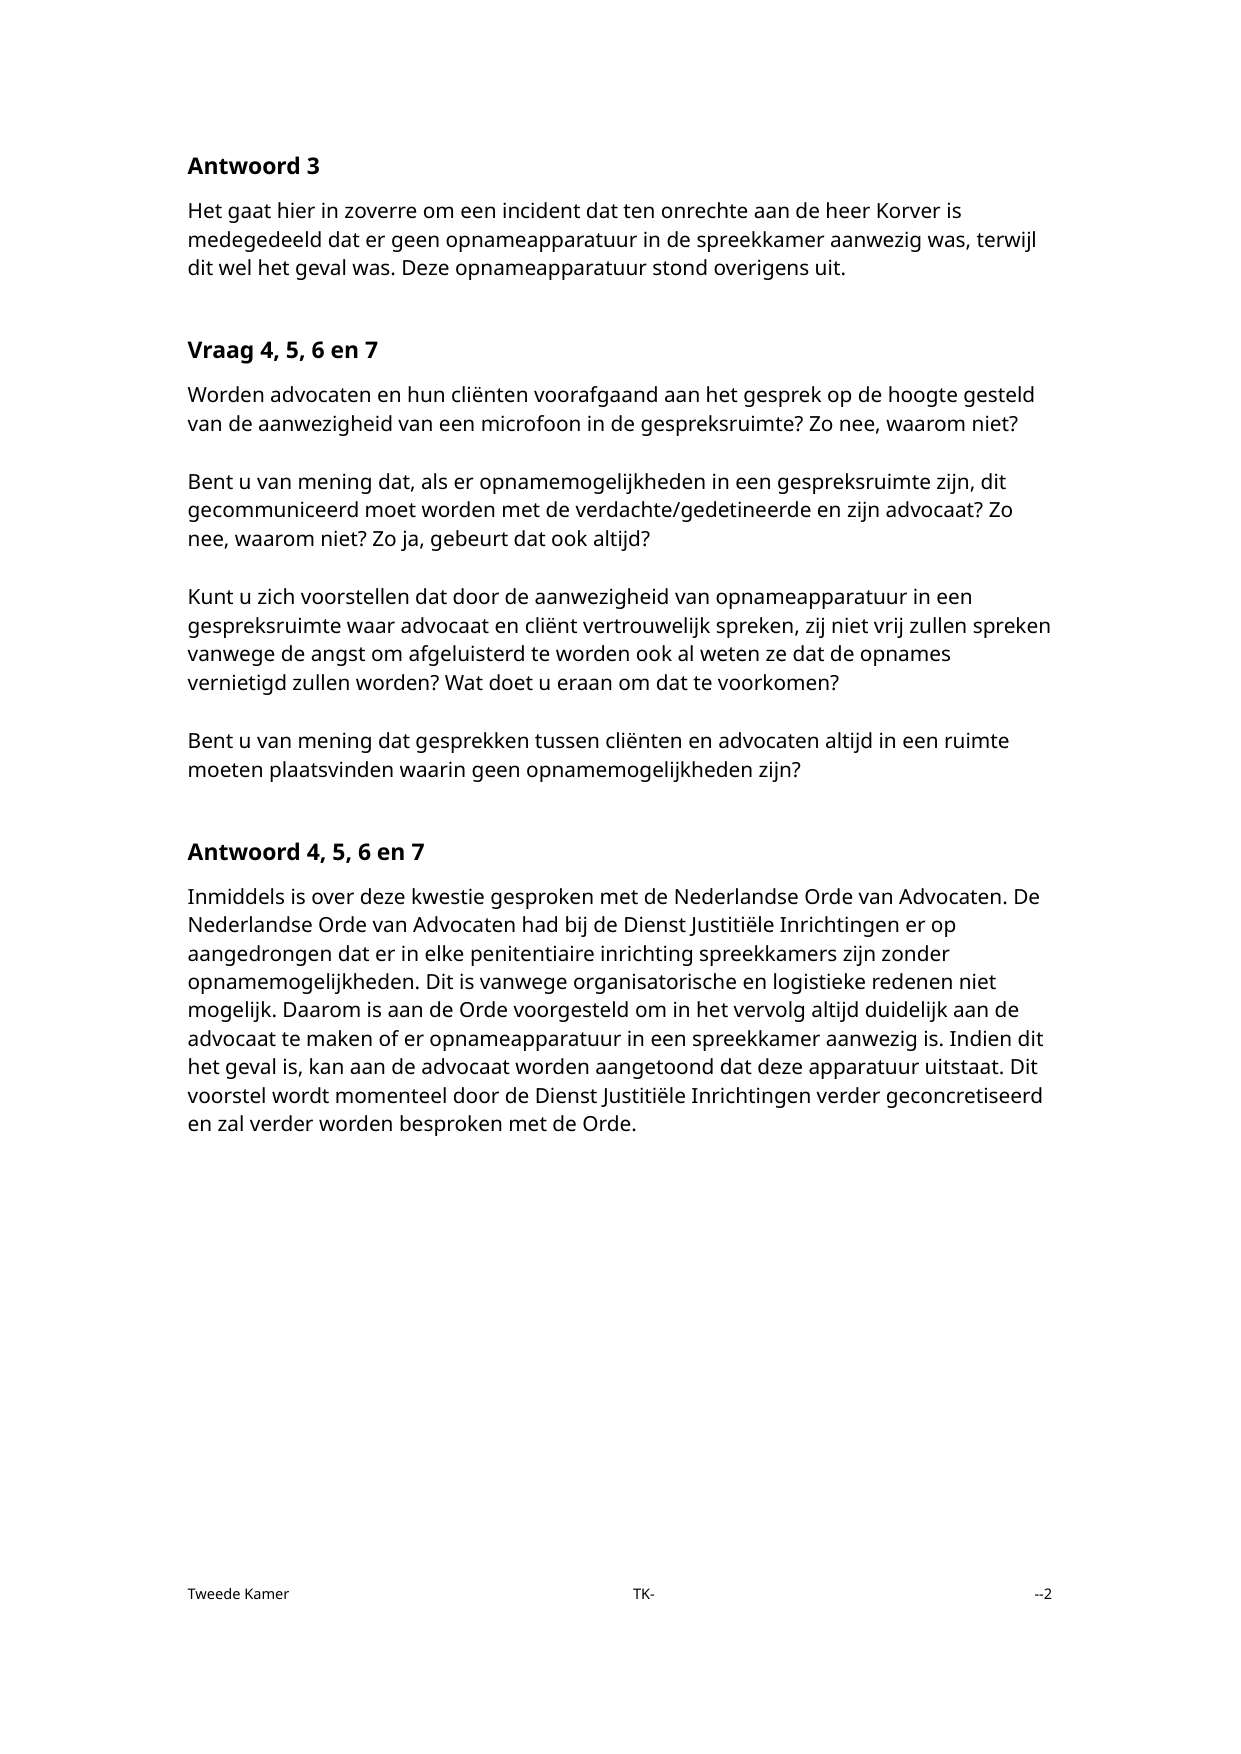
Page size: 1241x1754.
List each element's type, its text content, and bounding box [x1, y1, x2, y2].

text Inmiddels is over deze kwestie gesproken met de Nederlandse Orde van Advocaten. De Nederlandse Orde van Advocaten had bij de Dienst Justitiële Inrichtingen er op aangedrongen dat er in elke penitentiaire inrichting spreekkamers zijn zonder opnamemogelijkheden. Dit is vanwege organisatorische en logistieke redenen niet mogelijk. Daarom is aan de Orde voorgesteld om in het vervolg altijd duidelijk aan de advocaat te maken of er opnameapparatuur in een spreekkamer aanwezig is. Indien dit het geval is, kan aan de advocaat worden aangetoond dat deze apparatuur uitstaat. Dit voorstel wordt momenteel door de Dienst Justitiële Inrichtingen verder geconcretiseerd en zal verder worden besproken met de Orde. [187, 882, 1053, 1138]
subtitle Vraag 4, 5, 6 en 7 [187, 334, 1053, 365]
text Worden advocaten en hun cliënten voorafgaand aan het gesprek op de hoogte gesteld van de aanwezigheid van een microfoon in de gespreksruimte? Zo nee, waarom niet? [187, 380, 1053, 437]
text Het gaat hier in zoverre om een incident dat ten onrechte aan de heer Korver is medegedeeld dat er geen opnameapparatuur in de spreekkamer aanwezig was, terwijl dit wel het geval was. Deze opnameapparatuur stond overigens uit. [187, 196, 1053, 282]
text Bent u van mening dat, als er opnamemogelijkheden in een gespreksruimte zijn, dit gecommuniceerd moet worden met de verdachte/gedetineerde en zijn advocaat? Zo nee, waarom niet? Zo ja, gebeurt dat ook altijd? [187, 467, 1053, 552]
text Kunt u zich voorstellen dat door de aanwezigheid van opnameapparatuur in een gespreksruimte waar advocaat en cliënt vertrouwelijk spreken, zij niet vrij zullen spreken vanwege de angst om afgeluisterd te worden ook al weten ze dat de opnames vernietigd zullen worden? Wat doet u eraan om dat te voorkomen? [187, 582, 1053, 696]
subtitle Antwoord 4, 5, 6 en 7 [187, 836, 1053, 867]
text Bent u van mening dat gesprekken tussen cliënten en advocaten altijd in een ruimte moeten plaatsvinden waarin geen opnamemogelijkheden zijn? [187, 726, 1053, 783]
subtitle Antwoord 3 [187, 150, 1053, 181]
